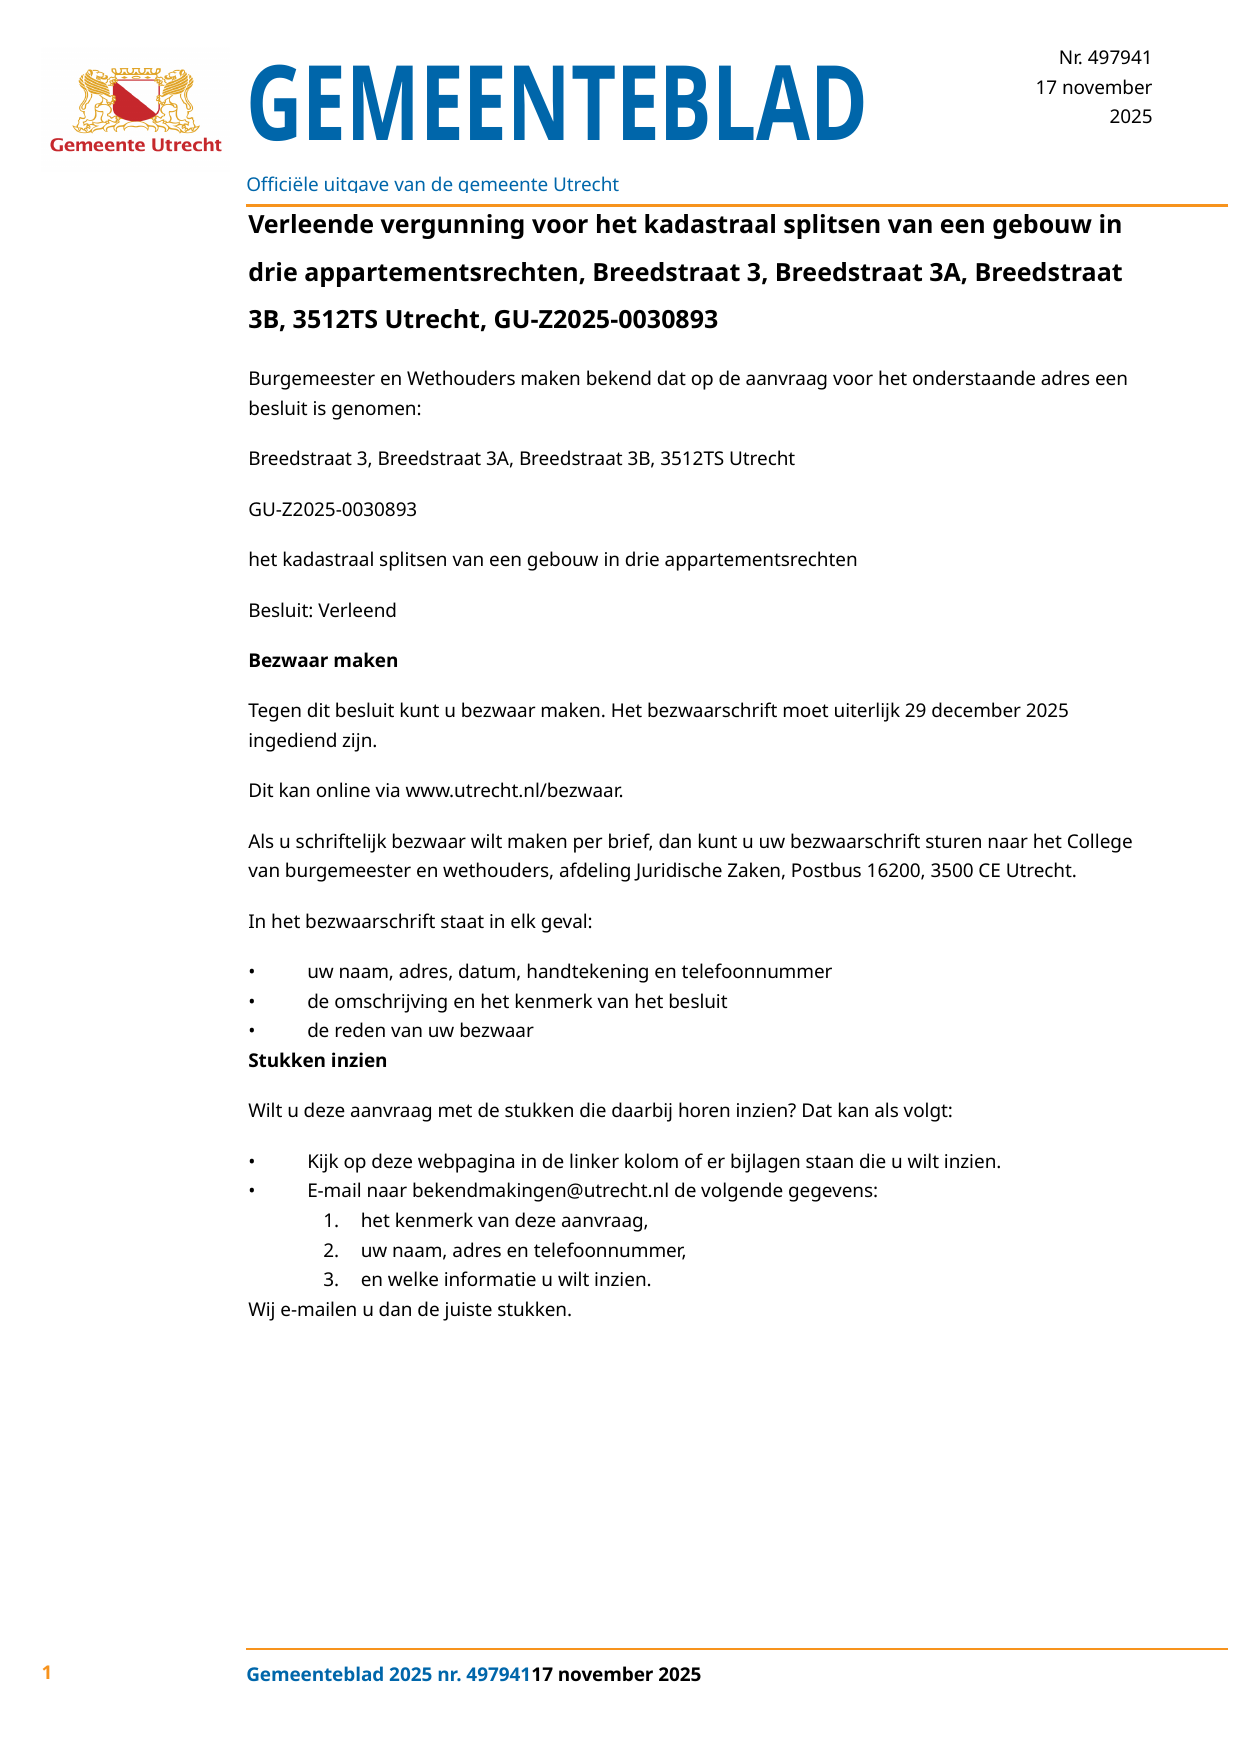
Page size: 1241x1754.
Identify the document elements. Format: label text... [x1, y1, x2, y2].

text Bezwaar maken [248, 647, 1152, 673]
list Kijk op deze webpagina in de linker kolom of er bijlagen staan die u wilt inzien. [248, 1148, 1152, 1174]
text Wilt u deze aanvraag met de stukken die daarbij horen inzien? Dat kan als volgt: [248, 1098, 1152, 1123]
list uw naam, adres, datum, handtekening en telefoonnummer [248, 958, 1152, 984]
text Breedstraat 3, Breedstraat 3A, Breedstraat 3B, 3512TS Utrecht [248, 446, 1152, 471]
list en welke informatie u wilt inzien. [323, 1266, 1152, 1292]
text Als u schriftelijk bezwaar wilt maken per brief, dan kunt u uw bezwaarschrift sturen naar het College van burgemeester en wethouders, afdeling Juridische Zaken, Postbus 16200, 3500 CE Utrecht. [248, 828, 1152, 883]
list de reden van uw bezwaar [248, 1018, 1152, 1043]
list de omschrijving en het kenmerk van het besluit [248, 988, 1152, 1014]
list het kenmerk van deze aanvraag, [323, 1207, 1152, 1233]
text Stukken inzien [248, 1047, 1152, 1073]
text Wij e-mailen u dan de juiste stukken. [248, 1296, 1152, 1322]
text In het bezwaarschrift staat in elk geval: [248, 908, 1152, 934]
text Verleende vergunning voor het kadastraal splitsen van een gebouw in drie appartementsrechten, Breedstraat 3, Breedstraat 3A, Breedstraat 3B, 3512TS Utrecht, GU-Z2025-0030893 [248, 207, 1152, 336]
list E-mail naar bekendmakingen@utrecht.nl de volgende gegevens: [248, 1178, 1152, 1203]
picture [41, 47, 231, 172]
text Dit kan online via www.utrecht.nl/bezwaar. [248, 778, 1152, 803]
list uw naam, adres en telefoonnummer, [323, 1237, 1152, 1262]
text Besluit: Verleend [248, 597, 1152, 622]
text het kadastraal splitsen van een gebouw in drie appartementsrechten [248, 546, 1152, 572]
text Tegen dit besluit kunt u bezwaar maken. Het bezwaarschrift moet uiterlijk 29 december 2025 ingediend zijn. [248, 698, 1152, 753]
text GU-Z2025-0030893 [248, 496, 1152, 522]
text Burgemeester en Wethouders maken bekend dat op de aanvraag voor het onderstaande adres een besluit is genomen: [248, 366, 1152, 421]
